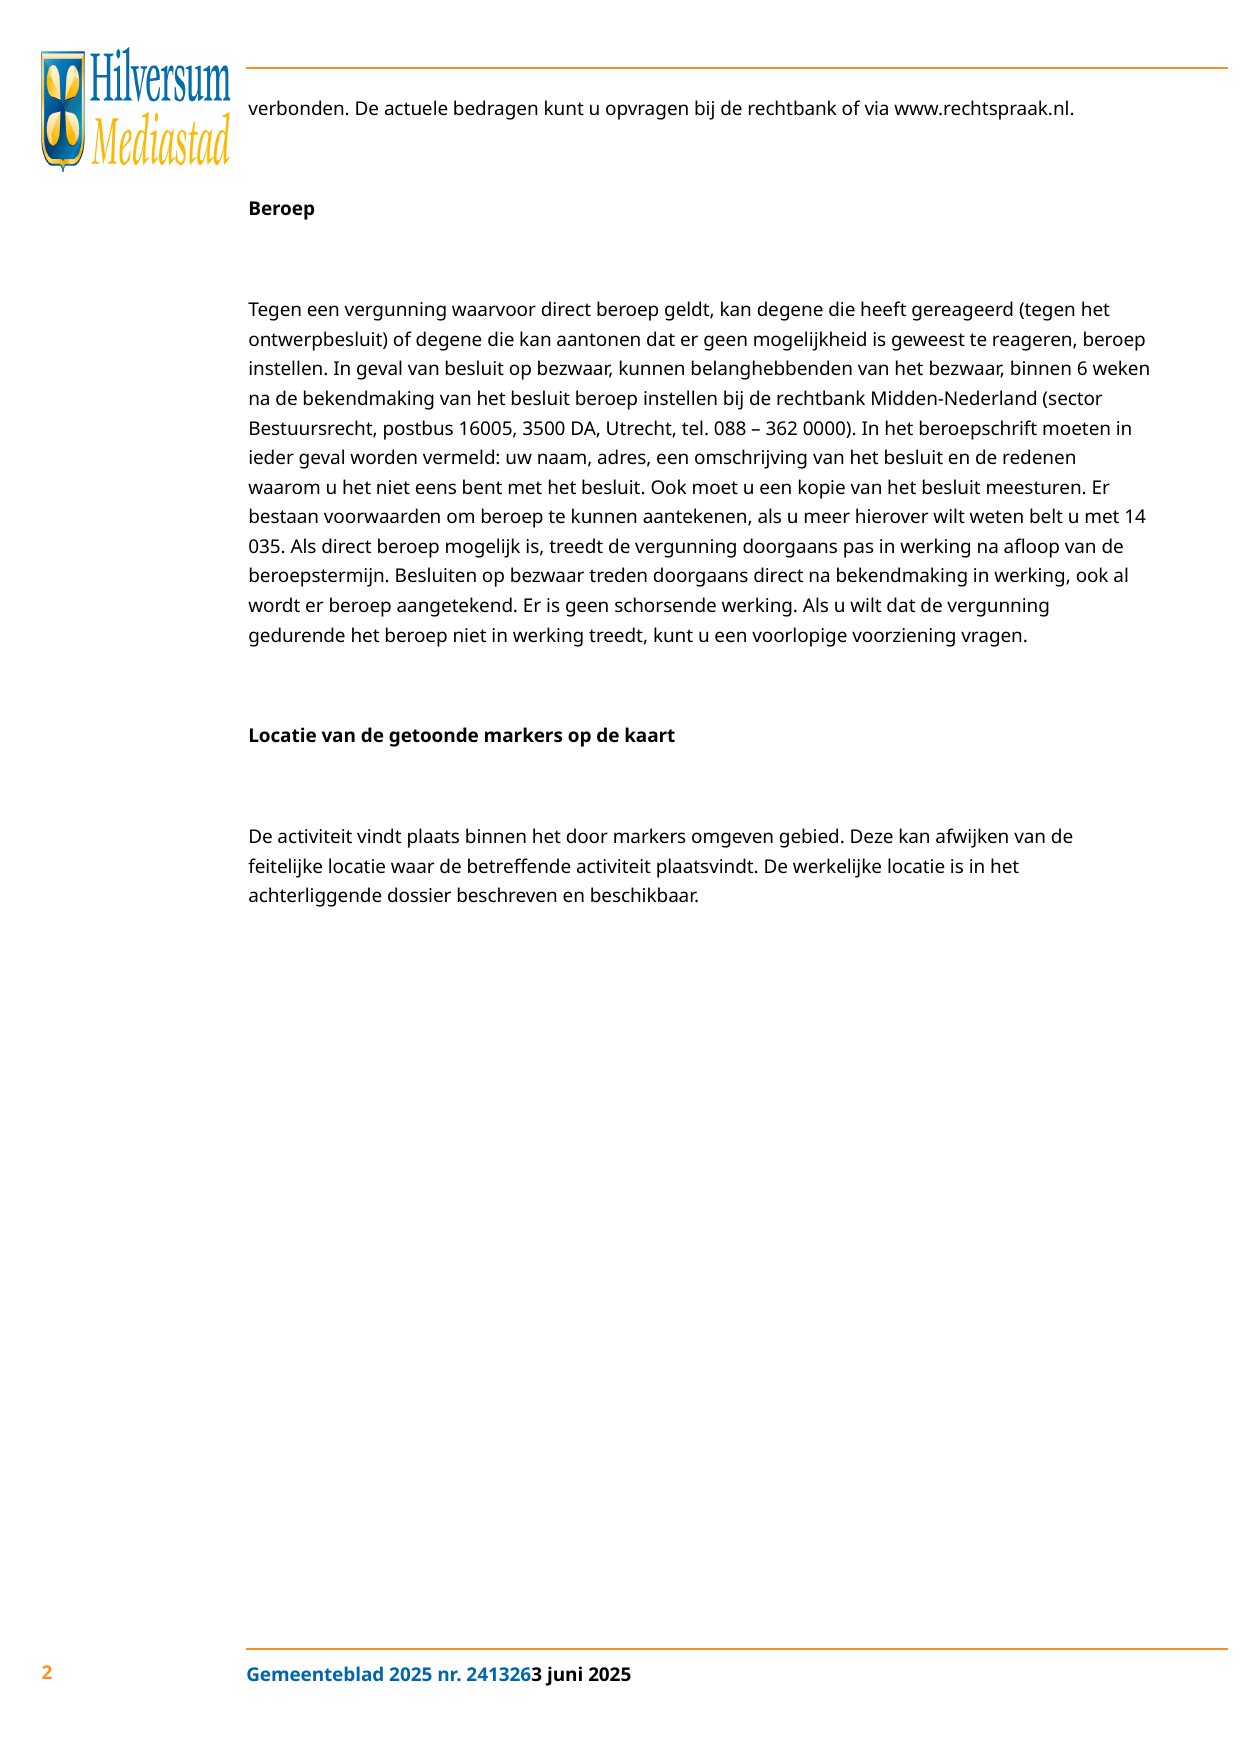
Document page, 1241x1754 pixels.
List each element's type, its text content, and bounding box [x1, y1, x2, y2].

text Beroep [248, 196, 1152, 221]
text verbonden. De actuele bedragen kunt u opvragen bij de rechtbank of via www.rechtspraak.nl. [248, 95, 1152, 121]
text Locatie van de getoonde markers op de kaart [248, 723, 1152, 748]
text Tegen een vergunning waarvoor direct beroep geldt, kan degene die heeft gereageerd (tegen het ontwerpbesluit) of degene die kan aantonen dat er geen mogelijkheid is geweest te reageren, beroep instellen. In geval van besluit op bezwaar, kunnen belanghebbenden van het bezwaar, binnen 6 weken na de bekendmaking van het besluit beroep instellen bij de rechtbank Midden-Nederland (sector Bestuursrecht, postbus 16005, 3500 DA, Utrecht, tel. 088 – 362 0000). In het beroepschrift moeten in ieder geval worden vermeld: uw naam, adres, een omschrijving van het besluit en de redenen waarom u het niet eens bent met het besluit. Ook moet u een kopie van het besluit meesturen. Er bestaan voorwaarden om beroep te kunnen aantekenen, als u meer hierover wilt weten belt u met 14 035. Als direct beroep mogelijk is, treedt de vergunning doorgaans pas in werking na afloop van de beroepstermijn. Besluiten op bezwaar treden doorgaans direct na bekendmaking in werking, ook al wordt er beroep aangetekend. Er is geen schorsende werking. Als u wilt dat de vergunning gedurende het beroep niet in werking treedt, kunt u een voorlopige voorziening vragen. [248, 296, 1152, 648]
picture [41, 47, 231, 172]
text De activiteit vindt plaats binnen het door markers omgeven gebied. Deze kan afwijken van de feitelijke locatie waar de betreffende activiteit plaatsvindt. De werkelijke locatie is in het achterliggende dossier beschreven en beschikbaar. [248, 823, 1152, 908]
